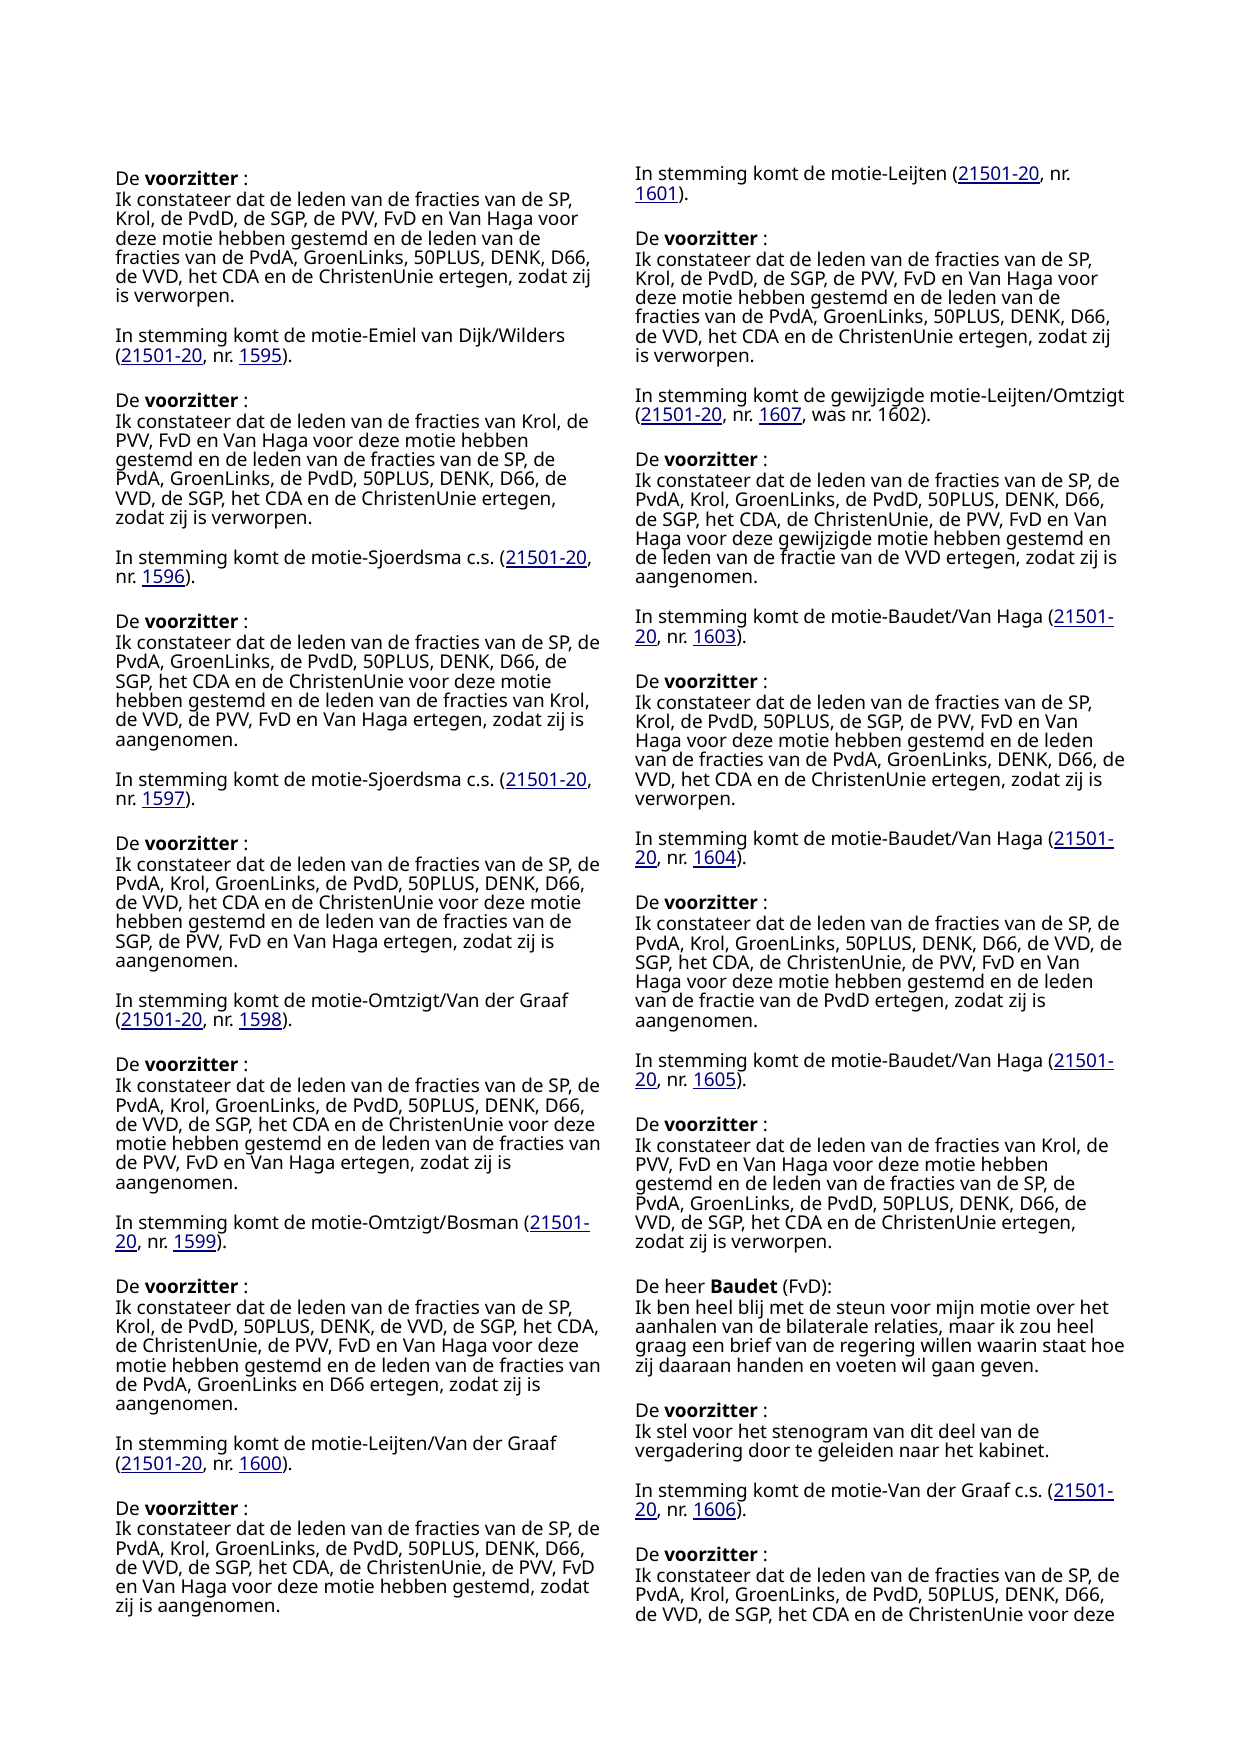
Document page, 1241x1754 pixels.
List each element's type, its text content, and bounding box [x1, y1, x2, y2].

text De heer Baudet (FvD): [635, 1273, 1125, 1299]
text De voorzitter : [635, 1541, 1125, 1567]
text De voorzitter : [115, 165, 605, 191]
text De voorzitter : [635, 1111, 1125, 1137]
text In stemming komt de motie-Sjoerdsma c.s. (21501-20, nr. 1597). [115, 771, 605, 809]
text Ik constateer dat de leden van de fracties van de SP, de PvdA, Krol, GroenLinks, de PvdD, 50PLUS, DENK, D66, de VVD, de SGP, het CDA, de ChristenUnie, de PVV, FvD en Van Haga voor deze motie hebben gestemd, zodat zij is aangenomen. [115, 1520, 605, 1617]
text Ik constateer dat de leden van de fracties van de SP, Krol, de PvdD, 50PLUS, de SGP, de PVV, FvD en Van Haga voor deze motie hebben gestemd en de leden van de fracties van de PvdA, GroenLinks, DENK, D66, de VVD, het CDA en de ChristenUnie ertegen, zodat zij is verworpen. [635, 694, 1125, 809]
text Ik constateer dat de leden van de fracties van de SP, de PvdA, Krol, GroenLinks, de PvdD, 50PLUS, DENK, D66, de VVD, het CDA en de ChristenUnie voor deze motie hebben gestemd en de leden van de fracties van de SGP, de PVV, FvD en Van Haga ertegen, zodat zij is aangenomen. [115, 856, 605, 971]
text De voorzitter : [115, 830, 605, 856]
text In stemming komt de motie-Sjoerdsma c.s. (21501-20, nr. 1596). [115, 549, 605, 588]
text De voorzitter : [635, 668, 1125, 694]
text In stemming komt de motie-Van der Graaf c.s. (21501-20, nr. 1606). [635, 1482, 1125, 1521]
text In stemming komt de motie-Emiel van Dijk/Wilders (21501-20, nr. 1595). [115, 327, 605, 366]
text Ik constateer dat de leden van de fracties van Krol, de PVV, FvD en Van Haga voor deze motie hebben gestemd en de leden van de fracties van de SP, de PvdA, GroenLinks, de PvdD, 50PLUS, DENK, D66, de VVD, de SGP, het CDA en de ChristenUnie ertegen, zodat zij is verworpen. [115, 413, 605, 528]
text De voorzitter : [115, 608, 605, 634]
text De voorzitter : [635, 225, 1125, 251]
text In stemming komt de motie-Baudet/Van Haga (21501-20, nr. 1603). [635, 608, 1125, 647]
text Ik constateer dat de leden van de fracties van de SP, de PvdA, Krol, GroenLinks, de PvdD, 50PLUS, DENK, D66, de VVD, de SGP, het CDA en de ChristenUnie voor deze motie hebben gestemd en de leden van de fracties van de PVV, FvD en Van Haga ertegen, zodat zij is aangenomen. [115, 1077, 605, 1193]
text De voorzitter : [635, 1397, 1125, 1423]
text De voorzitter : [115, 1052, 605, 1077]
text De voorzitter : [635, 446, 1125, 472]
text In stemming komt de motie-Baudet/Van Haga (21501-20, nr. 1604). [635, 830, 1125, 869]
text Ik stel voor het stenogram van dit deel van de vergadering door te geleiden naar het kabinet. [635, 1423, 1125, 1461]
text In stemming komt de motie-Baudet/Van Haga (21501-20, nr. 1605). [635, 1052, 1125, 1090]
text Ik constateer dat de leden van de fracties van de SP, Krol, de PvdD, de SGP, de PVV, FvD en Van Haga voor deze motie hebben gestemd en de leden van de fracties van de PvdA, GroenLinks, 50PLUS, DENK, D66, de VVD, het CDA en de ChristenUnie ertegen, zodat zij is verworpen. [115, 191, 605, 307]
text Ik constateer dat de leden van de fracties van de SP, de PvdA, Krol, GroenLinks, 50PLUS, DENK, D66, de VVD, de SGP, het CDA, de ChristenUnie, de PVV, FvD en Van Haga voor deze motie hebben gestemd en de leden van de fractie van de PvdD ertegen, zodat zij is aangenomen. [635, 915, 1125, 1031]
text In stemming komt de motie-Leijten/Van der Graaf (21501-20, nr. 1600). [115, 1435, 605, 1474]
text De voorzitter : [115, 1495, 605, 1520]
text In stemming komt de motie-Omtzigt/Bosman (21501-20, nr. 1599). [115, 1214, 605, 1252]
text Ik constateer dat de leden van de fracties van de SP, de PvdA, Krol, GroenLinks, de PvdD, 50PLUS, DENK, D66, de SGP, het CDA, de ChristenUnie, de PVV, FvD en Van Haga voor deze gewijzigde motie hebben gestemd en de leden van de fractie van de VVD ertegen, zodat zij is aangenomen. [635, 472, 1125, 588]
text Ik constateer dat de leden van de fracties van de SP, Krol, de PvdD, 50PLUS, DENK, de VVD, de SGP, het CDA, de ChristenUnie, de PVV, FvD en Van Haga voor deze motie hebben gestemd en de leden van de fracties van de PvdA, GroenLinks en D66 ertegen, zodat zij is aangenomen. [115, 1299, 605, 1414]
text Ik constateer dat de leden van de fracties van de SP, Krol, de PvdD, de SGP, de PVV, FvD en Van Haga voor deze motie hebben gestemd en de leden van de fracties van de PvdA, GroenLinks, 50PLUS, DENK, D66, de VVD, het CDA en de ChristenUnie ertegen, zodat zij is verworpen. [635, 251, 1125, 366]
text Ik constateer dat de leden van de fracties van de SP, de PvdA, Krol, GroenLinks, de PvdD, 50PLUS, DENK, D66, de VVD, de SGP, het CDA en de ChristenUnie voor deze [635, 1567, 1125, 1625]
text Ik ben heel blij met de steun voor mijn motie over het aanhalen van de bilaterale relaties, maar ik zou heel graag een brief van de regering willen waarin staat hoe zij daaraan handen en voeten wil gaan geven. [635, 1299, 1125, 1376]
text Ik constateer dat de leden van de fracties van de SP, de PvdA, GroenLinks, de PvdD, 50PLUS, DENK, D66, de SGP, het CDA en de ChristenUnie voor deze motie hebben gestemd en de leden van de fracties van Krol, de VVD, de PVV, FvD en Van Haga ertegen, zodat zij is aangenomen. [115, 634, 605, 750]
text In stemming komt de gewijzigde motie-Leijten/Omtzigt (21501-20, nr. 1607, was nr. 1602). [635, 387, 1125, 426]
text De voorzitter : [115, 1273, 605, 1299]
text De voorzitter : [115, 387, 605, 413]
text In stemming komt de motie-Leijten (21501-20, nr. 1601). [635, 165, 1125, 204]
text De voorzitter : [635, 889, 1125, 915]
text Ik constateer dat de leden van de fracties van Krol, de PVV, FvD en Van Haga voor deze motie hebben gestemd en de leden van de fracties van de SP, de PvdA, GroenLinks, de PvdD, 50PLUS, DENK, D66, de VVD, de SGP, het CDA en de ChristenUnie ertegen, zodat zij is verworpen. [635, 1137, 1125, 1252]
text In stemming komt de motie-Omtzigt/Van der Graaf (21501-20, nr. 1598). [115, 992, 605, 1031]
